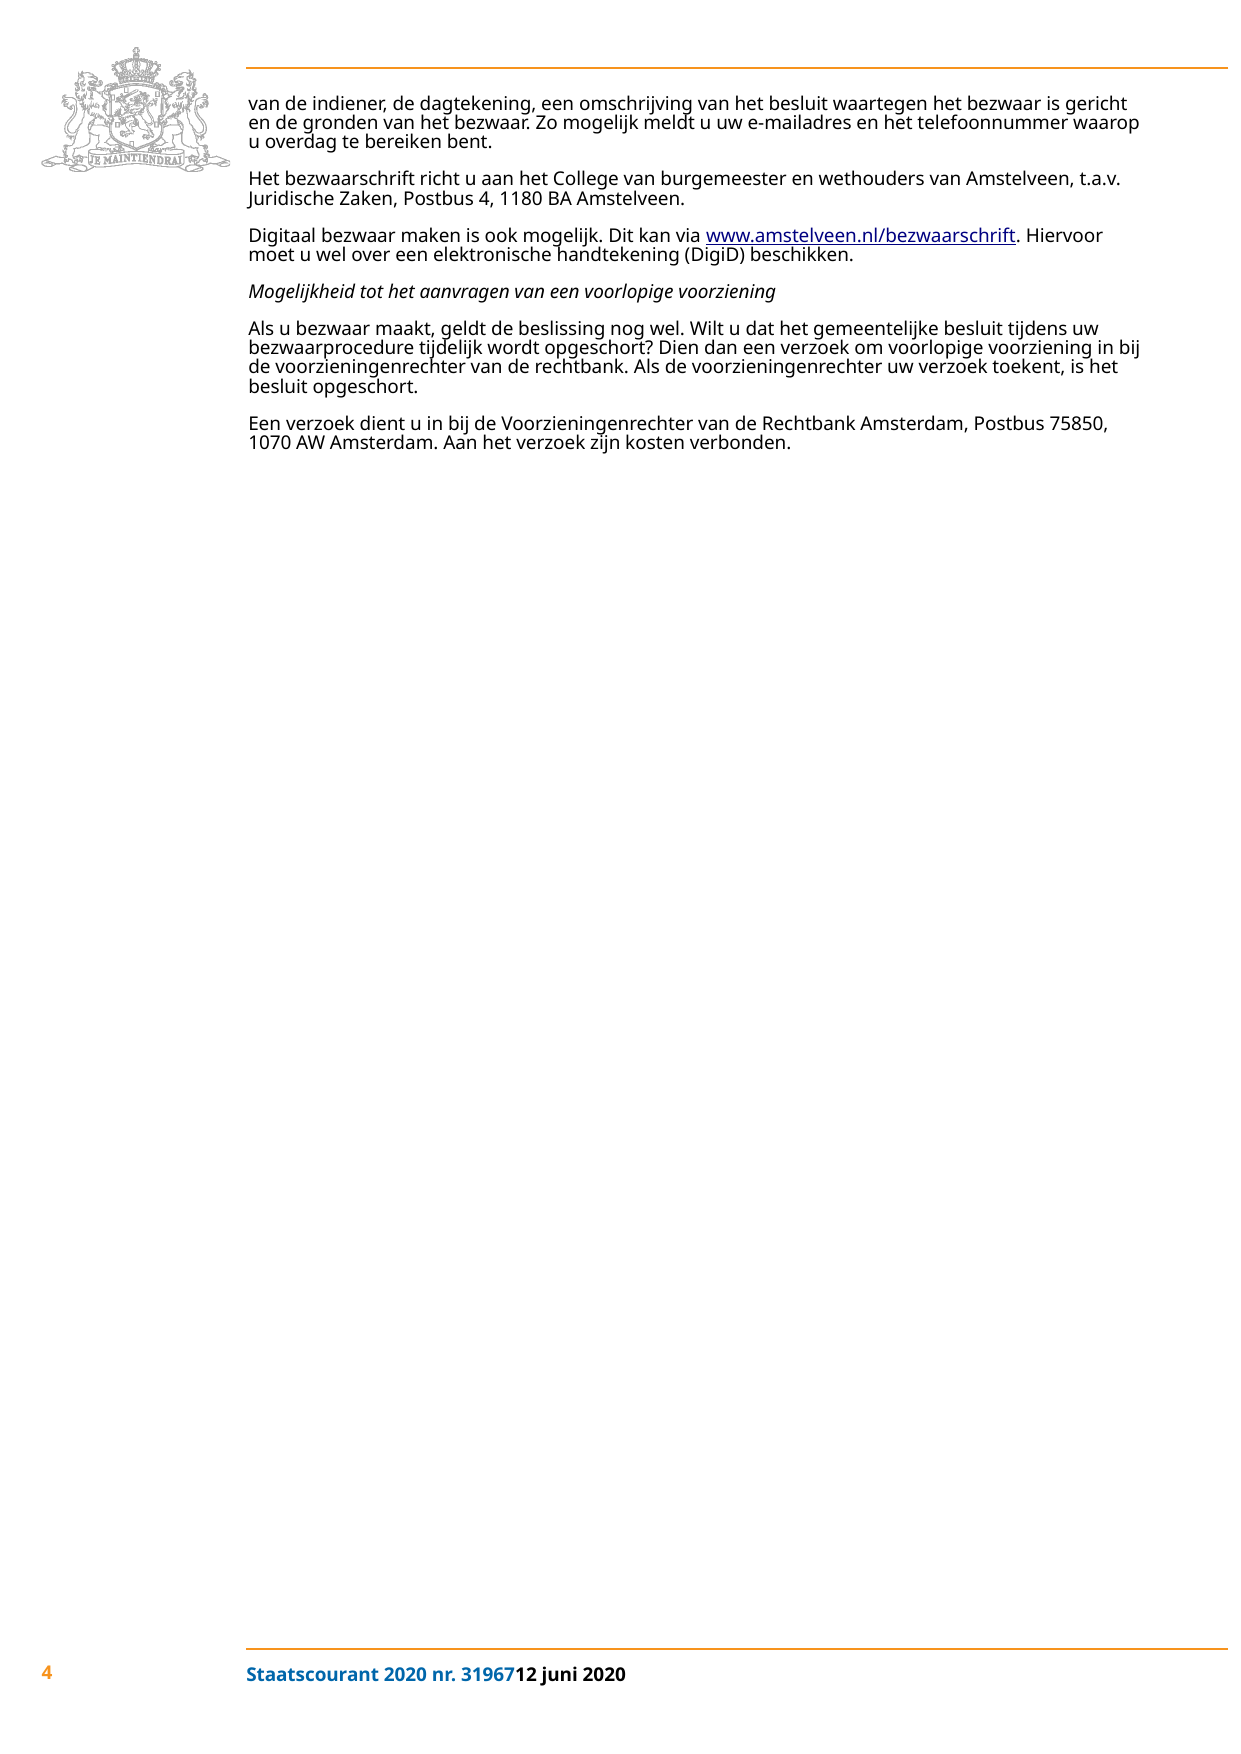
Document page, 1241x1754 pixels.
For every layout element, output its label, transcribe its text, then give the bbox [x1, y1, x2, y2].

text Mogelijkheid tot het aanvragen van een voorlopige voorziening [248, 283, 1152, 302]
text Een verzoek dient u in bij de Voorzieningenrechter van de Rechtbank Amsterdam, Postbus 75850, 1070 AW Amsterdam. Aan het verzoek zijn kosten verbonden. [248, 414, 1152, 453]
text Het bezwaarschrift richt u aan het College van burgemeester en wethouders van Amstelveen, t.a.v. Juridische Zaken, Postbus 4, 1180 BA Amstelveen. [248, 170, 1152, 209]
text Als u bezwaar maakt, geldt de beslissing nog wel. Wilt u dat het gemeentelijke besluit tijdens uw bezwaarprocedure tijdelijk wordt opgeschort? Dien dan een verzoek om voorlopige voorziening in bij de voorzieningenrechter van de rechtbank. Als de voorzieningenrechter uw verzoek toekent, is het besluit opgeschort. [248, 320, 1152, 397]
picture [41, 47, 231, 172]
text Digitaal bezwaar maken is ook mogelijk. Dit kan via www.amstelveen.nl/bezwaarschrift. Hiervoor moet u wel over een elektronische handtekening (DigiD) beschikken. [248, 227, 1152, 265]
text van de indiener, de dagtekening, een omschrijving van het besluit waartegen het bezwaar is gericht en de gronden van het bezwaar. Zo mogelijk meldt u uw e-mailadres en het telefoonnummer waarop u overdag te bereiken bent. [248, 95, 1152, 153]
